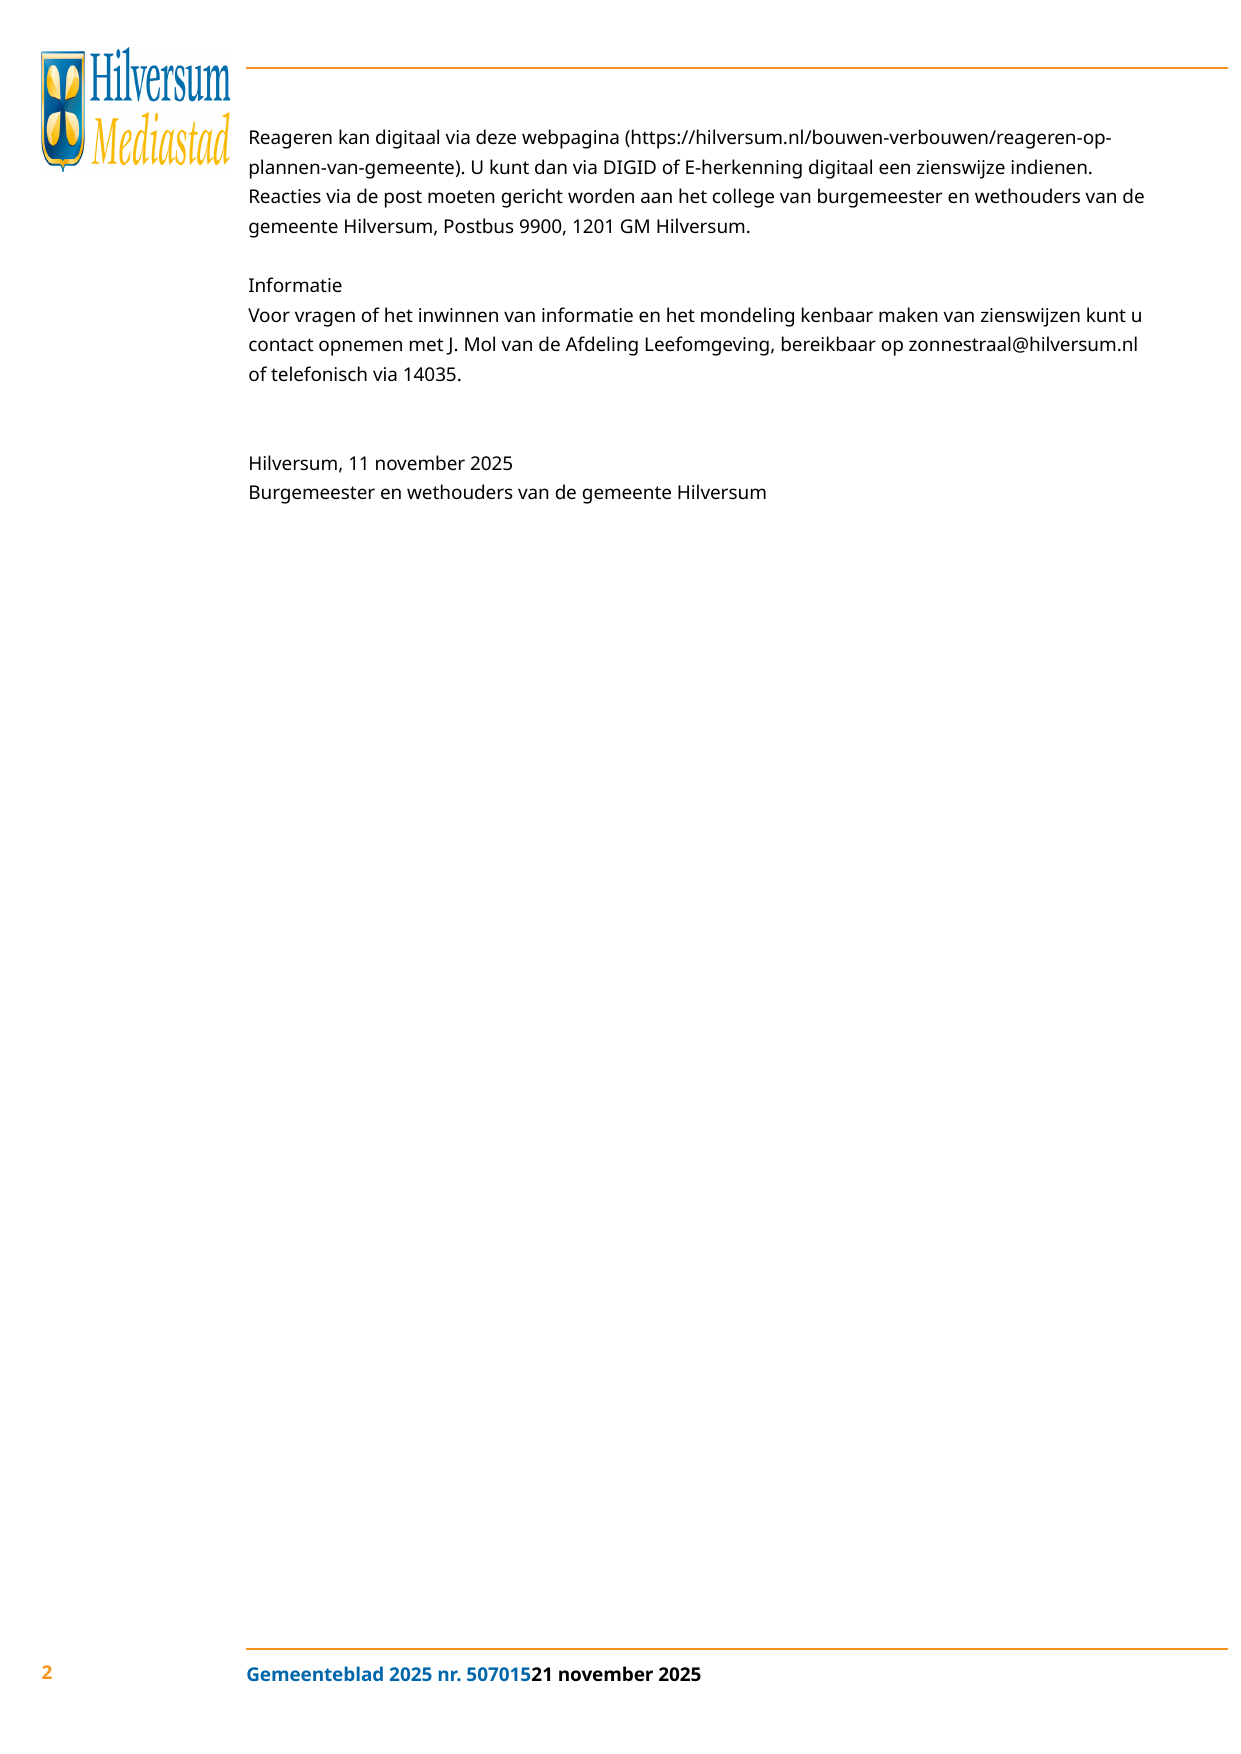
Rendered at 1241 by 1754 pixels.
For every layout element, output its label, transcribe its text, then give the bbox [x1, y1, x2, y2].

text Informatie [248, 272, 1152, 298]
text Reacties via de post moeten gericht worden aan het college van burgemeester en wethouders van de gemeente Hilversum, Postbus 9900, 1201 GM Hilversum. [248, 183, 1152, 239]
text Voor vragen of het inwinnen van informatie en het mondeling kenbaar maken van zienswijzen kunt u contact opnemen met J. Mol van de Afdeling Leefomgeving, bereikbaar op zonnestraal@hilversum.nl of telefonisch via 14035. [248, 302, 1152, 387]
text Hilversum, 11 november 2025 [248, 450, 1152, 476]
text Reageren kan digitaal via deze webpagina (https://hilversum.nl/bouwen-verbouwen/reageren-op-plannen-van-gemeente). U kunt dan via DIGID of E-herkenning digitaal een zienswijze indienen. [248, 124, 1152, 180]
text Burgemeester en wethouders van de gemeente Hilversum [248, 479, 1152, 505]
picture [41, 47, 231, 172]
